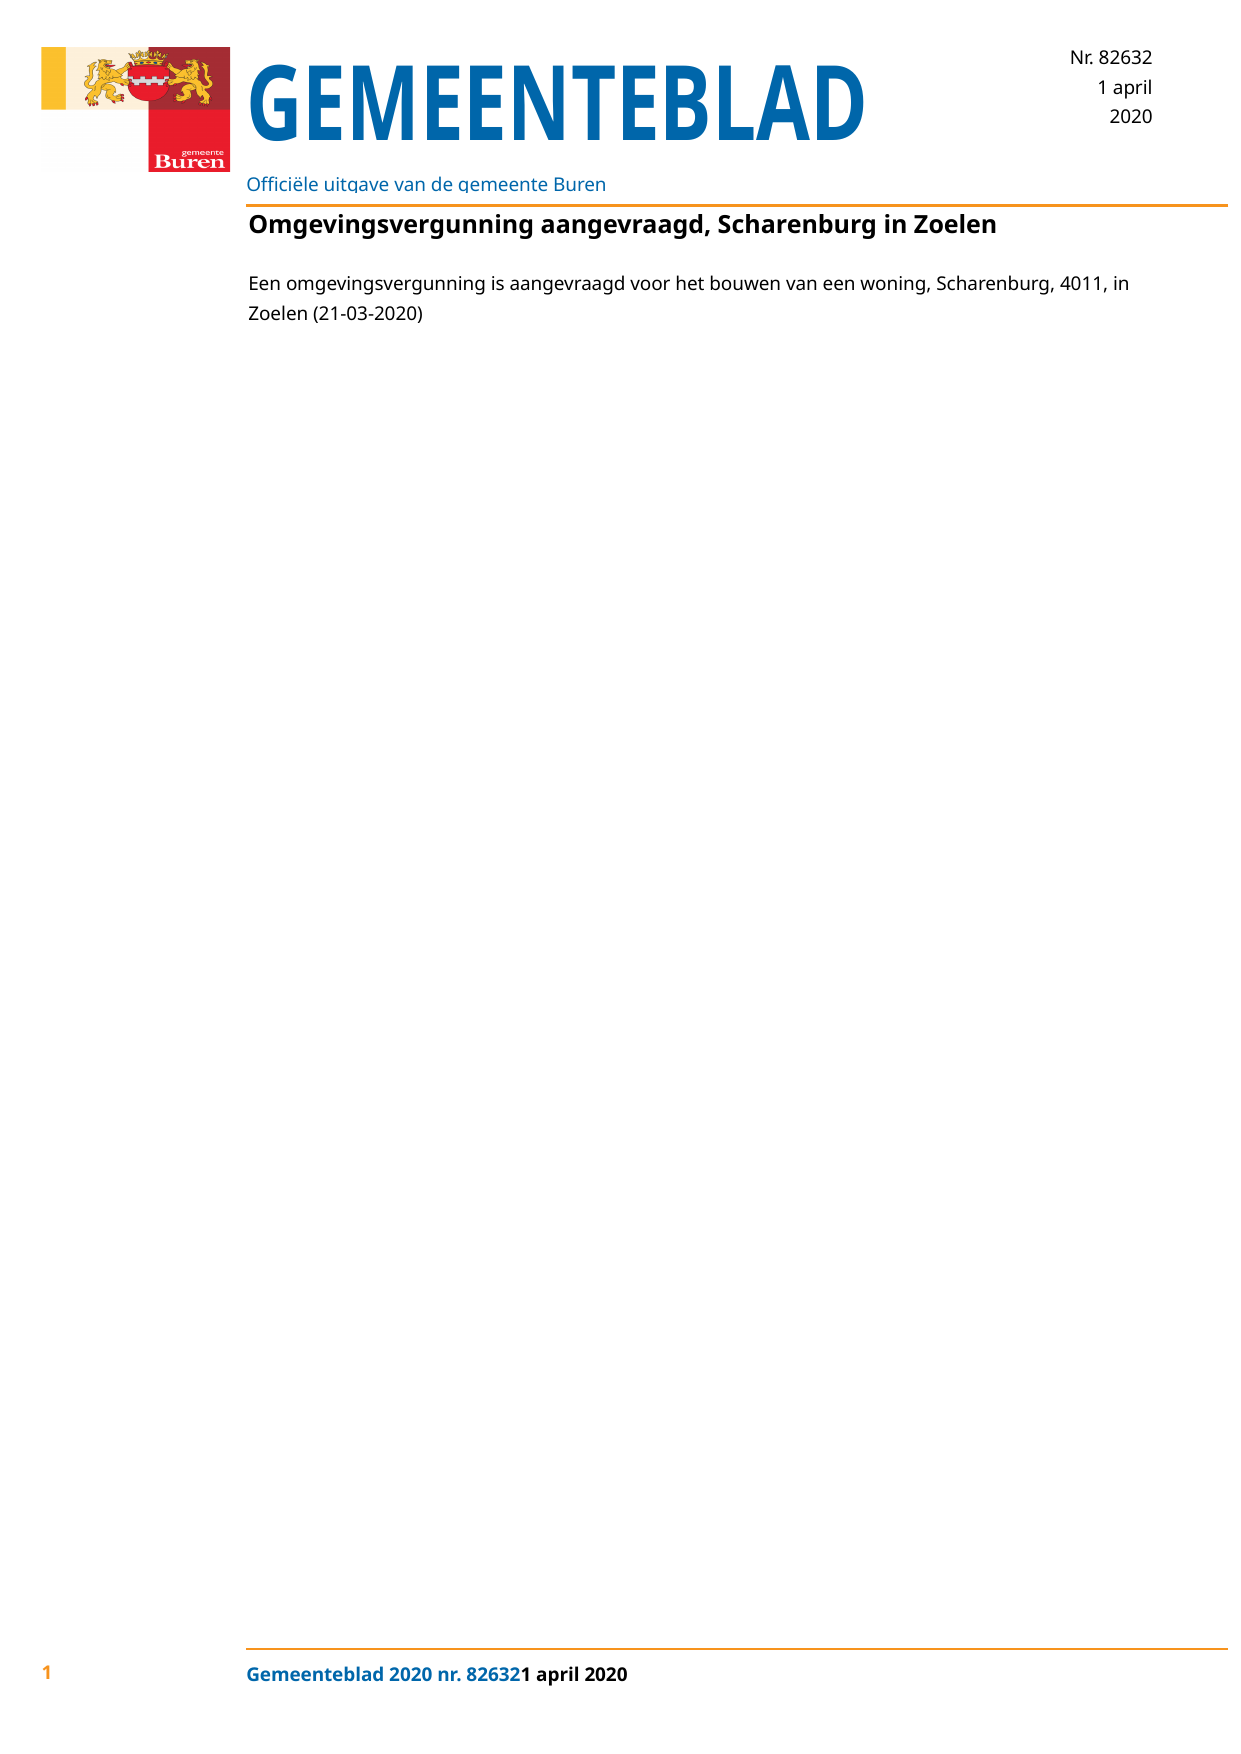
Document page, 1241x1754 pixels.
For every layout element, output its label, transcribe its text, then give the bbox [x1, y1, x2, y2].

text Omgevingsvergunning aangevraagd, Scharenburg in Zoelen [248, 207, 1152, 241]
text Een omgevingsvergunning is aangevraagd voor het bouwen van een woning, Scharenburg, 4011, in Zoelen (21-03-2020) [248, 270, 1152, 326]
picture [41, 47, 231, 172]
